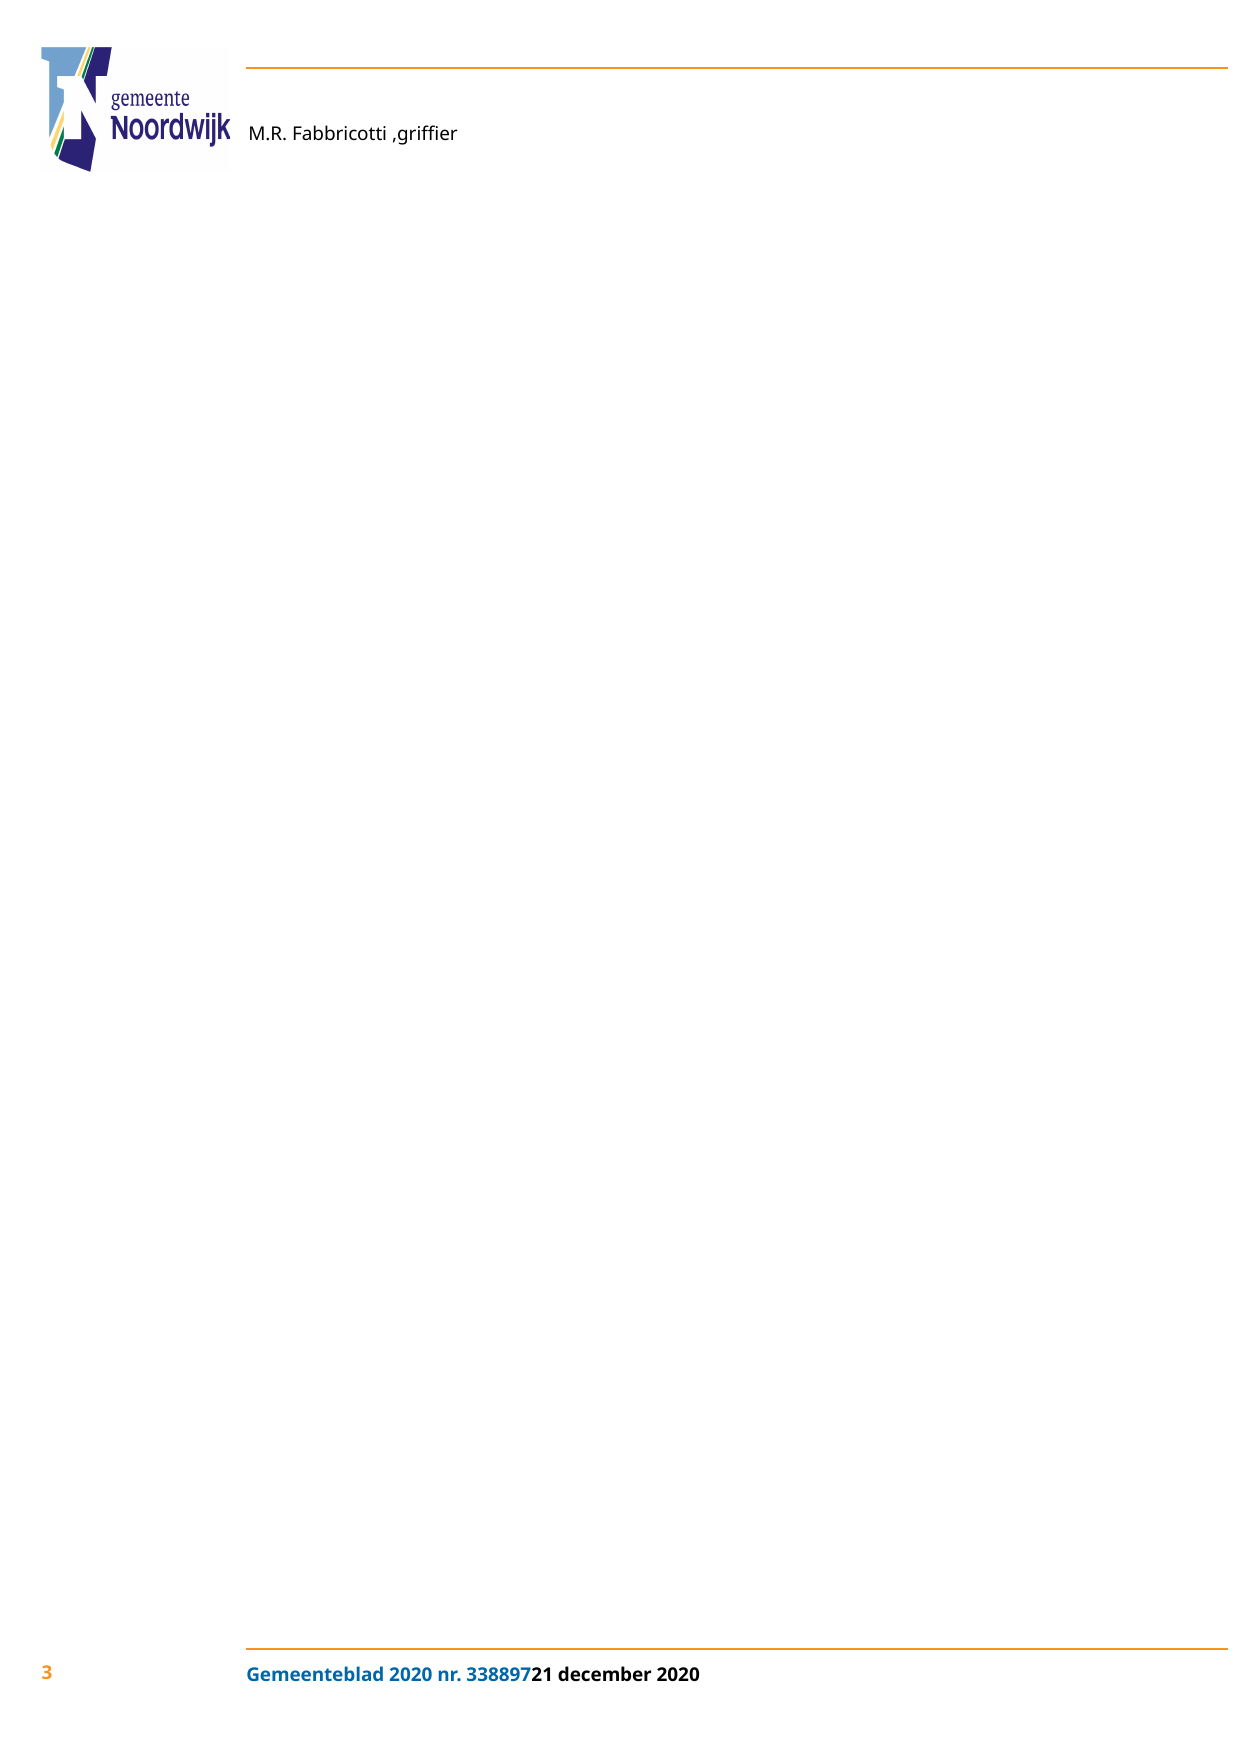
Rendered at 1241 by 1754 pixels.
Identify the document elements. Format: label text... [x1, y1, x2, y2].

text M.R. Fabbricotti ,griffier [248, 121, 1152, 146]
picture [41, 47, 231, 172]
